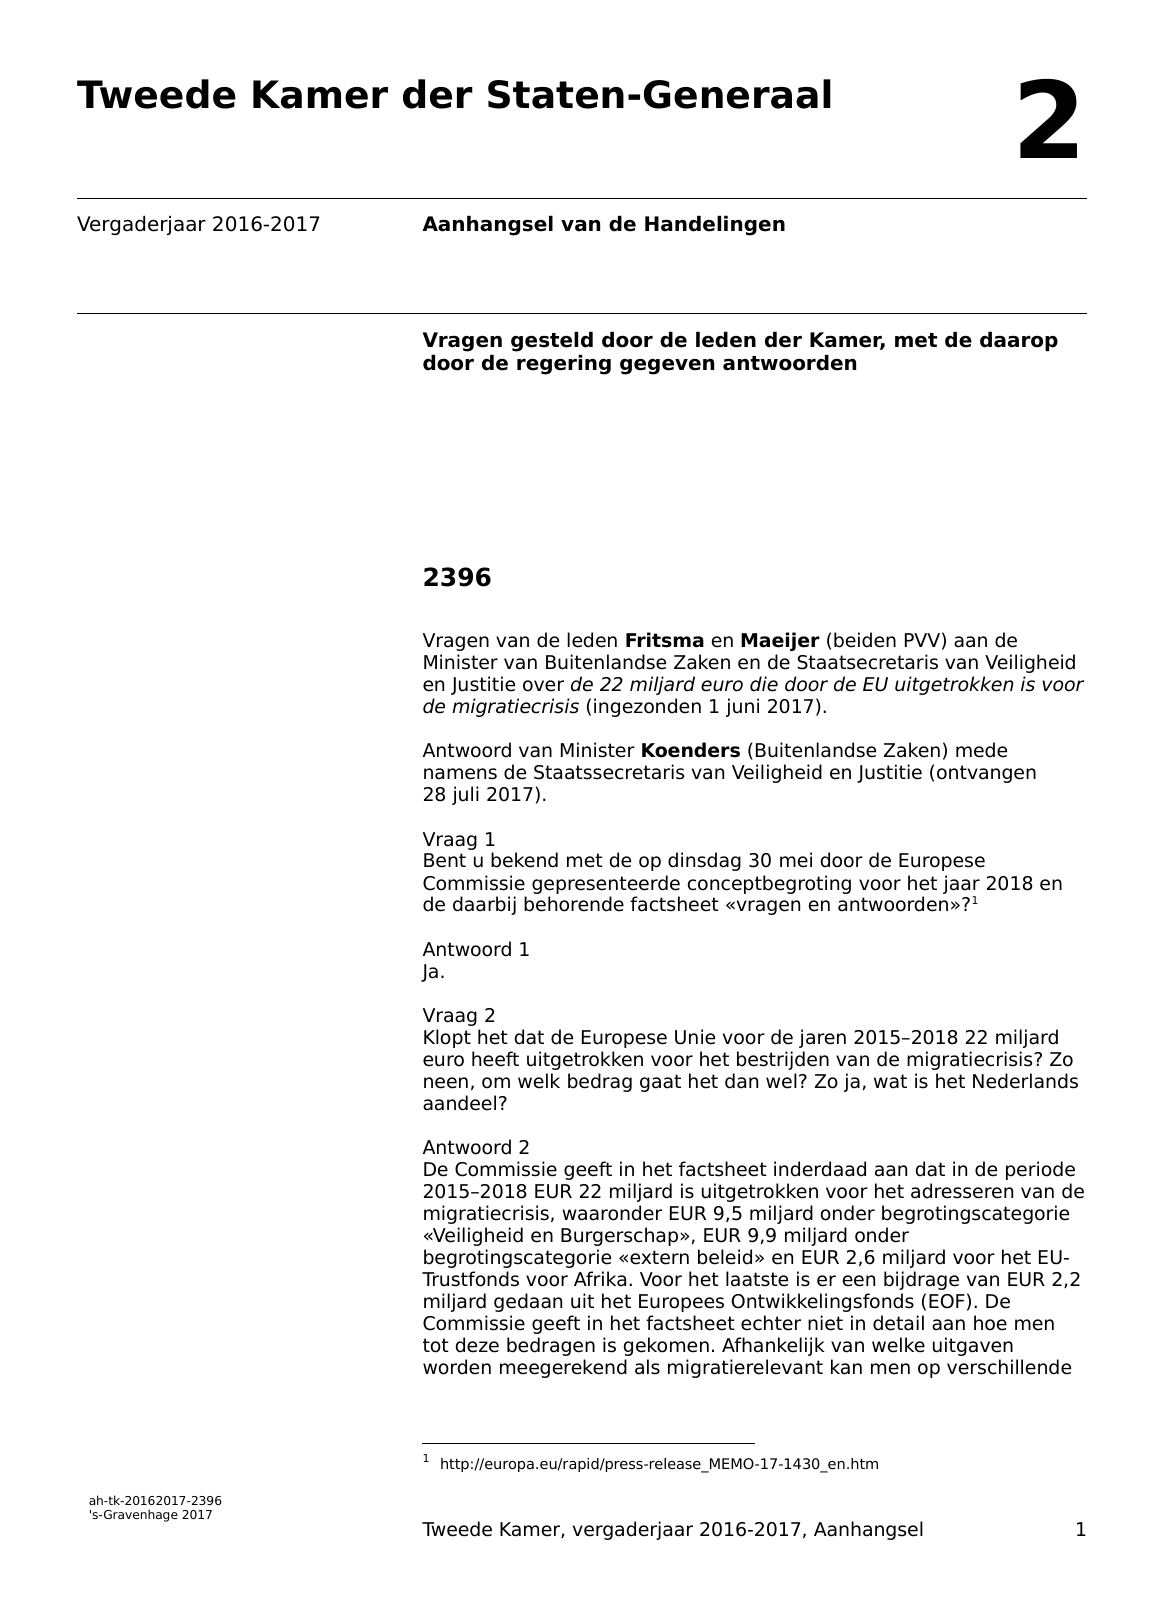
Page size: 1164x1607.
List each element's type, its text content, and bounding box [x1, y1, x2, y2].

text Klopt het dat de Europese Unie voor de jaren 2015–2018 22 miljard euro heeft uitgetrokken voor het bestrijden van de migratiecrisis? Zo neen, om welk bedrag gaat het dan wel? Zo ja, wat is het Nederlands aandeel? [422, 1027, 1087, 1114]
table_cell Vragen gesteld door de leden der Kamer, met de daarop door de regering gegeven antwoorden [422, 314, 1087, 375]
text Ja. [422, 961, 1087, 982]
text ah-tk-20162017-2396 [88, 1494, 323, 1508]
table_header Tweede Kamer der Staten-Generaal [77, 59, 886, 198]
table_cell Aanhangsel van de Handelingen [422, 199, 1087, 313]
text Vraag 2 [422, 1005, 1087, 1027]
text 2396 [422, 563, 1087, 592]
table_cell Vergaderjaar 2016-2017 [77, 199, 422, 313]
text Antwoord van Minister Koenders (Buitenlandse Zaken) mede namens de Staatssecretaris van Veiligheid en Justitie (ontvangen 28 juli 2017). [422, 740, 1087, 806]
text 's-Gravenhage 2017 [88, 1508, 323, 1522]
table_header 2 [886, 59, 1087, 198]
text Vragen van de leden Fritsma en Maeijer (beiden PVV) aan de Minister van Buitenlandse Zaken en de Staatsecretaris van Veiligheid en Justitie over de 22 miljard euro die door de EU uitgetrokken is voor de migratiecrisis (ingezonden 1 juni 2017). [422, 630, 1087, 718]
text Vraag 1 [422, 828, 1087, 850]
text Antwoord 2 [422, 1137, 1087, 1159]
text http://europa.eu/rapid/press-release_MEMO-17-1430_en.htm [422, 1452, 1087, 1474]
text Bent u bekend met de op dinsdag 30 mei door de Europese Commissie gepresenteerde conceptbegroting voor het jaar 2018 en de daarbij behorende factsheet «vragen en antwoorden»? [422, 850, 1087, 916]
table_cell [77, 314, 422, 375]
text De Commissie geeft in het factsheet inderdaad aan dat in de periode 2015–2018 EUR 22 miljard is uitgetrokken voor het adresseren van de migratiecrisis, waaronder EUR 9,5 miljard onder begrotingscategorie «Veiligheid en Burgerschap», EUR 9,9 miljard onder begrotingscategorie «extern beleid» en EUR 2,6 miljard voor het EU-Trustfonds voor Afrika. Voor het laatste is er een bijdrage van EUR 2,2 miljard gedaan uit het Europees Ontwikkelingsfonds (EOF). De Commissie geeft in het factsheet echter niet in detail aan hoe men tot deze bedragen is gekomen. Afhankelijk van welke uitgaven worden meegerekend als migratierelevant kan men op verschillende [422, 1159, 1087, 1378]
text Antwoord 1 [422, 938, 1087, 961]
